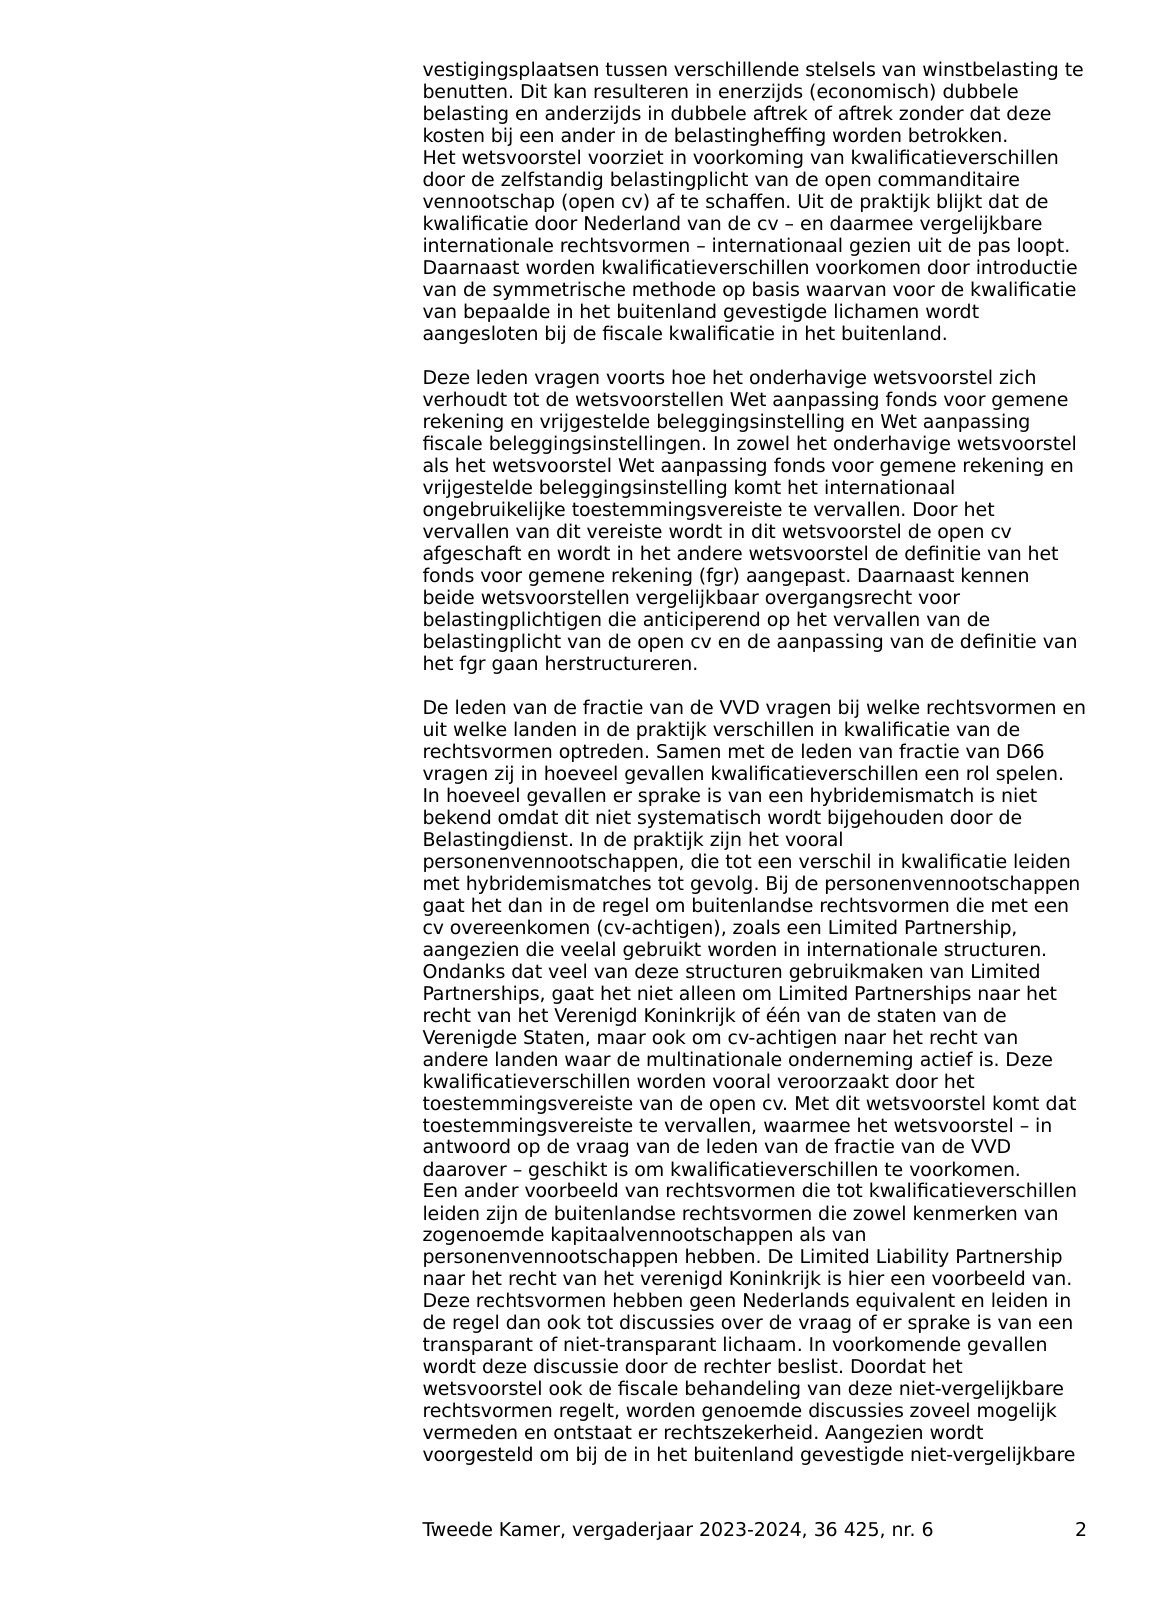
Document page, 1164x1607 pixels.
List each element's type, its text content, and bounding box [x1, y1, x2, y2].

text vestigingsplaatsen tussen verschillende stelsels van winstbelasting te benutten. Dit kan resulteren in enerzijds (economisch) dubbele belasting en anderzijds in dubbele aftrek of aftrek zonder dat deze kosten bij een ander in de belastingheffing worden betrokken. [422, 59, 1087, 147]
text Deze leden vragen voorts hoe het onderhavige wetsvoorstel zich verhoudt tot de wetsvoorstellen Wet aanpassing fonds voor gemene rekening en vrijgestelde beleggingsinstelling en Wet aanpassing fiscale beleggingsinstellingen. In zowel het onderhavige wetsvoorstel als het wetsvoorstel Wet aanpassing fonds voor gemene rekening en vrijgestelde beleggingsinstelling komt het internationaal ongebruikelijke toestemmingsvereiste te vervallen. Door het vervallen van dit vereiste wordt in dit wetsvoorstel de open cv afgeschaft en wordt in het andere wetsvoorstel de definitie van het fonds voor gemene rekening (fgr) aangepast. Daarnaast kennen beide wetsvoorstellen vergelijkbaar overgangsrecht voor belastingplichtigen die anticiperend op het vervallen van de belastingplicht van de open cv en de aanpassing van de definitie van het fgr gaan herstructureren. [422, 367, 1087, 675]
text Het wetsvoorstel voorziet in voorkoming van kwalificatieverschillen door de zelfstandig belastingplicht van de open commanditaire vennootschap (open cv) af te schaffen. Uit de praktijk blijkt dat de kwalificatie door Nederland van de cv – en daarmee vergelijkbare internationale rechtsvormen – internationaal gezien uit de pas loopt. Daarnaast worden kwalificatieverschillen voorkomen door introductie van de symmetrische methode op basis waarvan voor de kwalificatie van bepaalde in het buitenland gevestigde lichamen wordt aangesloten bij de fiscale kwalificatie in het buitenland. [422, 147, 1087, 345]
text De leden van de fractie van de VVD vragen bij welke rechtsvormen en uit welke landen in de praktijk verschillen in kwalificatie van de rechtsvormen optreden. Samen met de leden van fractie van D66 vragen zij in hoeveel gevallen kwalificatieverschillen een rol spelen. In hoeveel gevallen er sprake is van een hybridemismatch is niet bekend omdat dit niet systematisch wordt bijgehouden door de Belastingdienst. In de praktijk zijn het vooral personenvennootschappen, die tot een verschil in kwalificatie leiden met hybridemismatches tot gevolg. Bij de personenvennootschappen gaat het dan in de regel om buitenlandse rechtsvormen die met een cv overeenkomen (cv-achtigen), zoals een Limited Partnership, aangezien die veelal gebruikt worden in internationale structuren. Ondanks dat veel van deze structuren gebruikmaken van Limited Partnerships, gaat het niet alleen om Limited Partnerships naar het recht van het Verenigd Koninkrijk of één van de staten van de Verenigde Staten, maar ook om cv-achtigen naar het recht van andere landen waar de multinationale onderneming actief is. Deze kwalificatieverschillen worden vooral veroorzaakt door het toestemmingsvereiste van de open cv. Met dit wetsvoorstel komt dat toestemmingsvereiste te vervallen, waarmee het wetsvoorstel – in antwoord op de vraag van de leden van de fractie van de VVD daarover – geschikt is om kwalificatieverschillen te voorkomen. [422, 697, 1087, 1180]
text Een ander voorbeeld van rechtsvormen die tot kwalificatieverschillen leiden zijn de buitenlandse rechtsvormen die zowel kenmerken van zogenoemde kapitaalvennootschappen als van personenvennootschappen hebben. De Limited Liability Partnership naar het recht van het verenigd Koninkrijk is hier een voorbeeld van. Deze rechtsvormen hebben geen Nederlands equivalent en leiden in de regel dan ook tot discussies over de vraag of er sprake is van een transparant of niet-transparant lichaam. In voorkomende gevallen wordt deze discussie door de rechter beslist. Doordat het wetsvoorstel ook de fiscale behandeling van deze niet-vergelijkbare rechtsvormen regelt, worden genoemde discussies zoveel mogelijk vermeden en ontstaat er rechtszekerheid. Aangezien wordt voorgesteld om bij de in het buitenland gevestigde niet-vergelijkbare [422, 1180, 1087, 1466]
